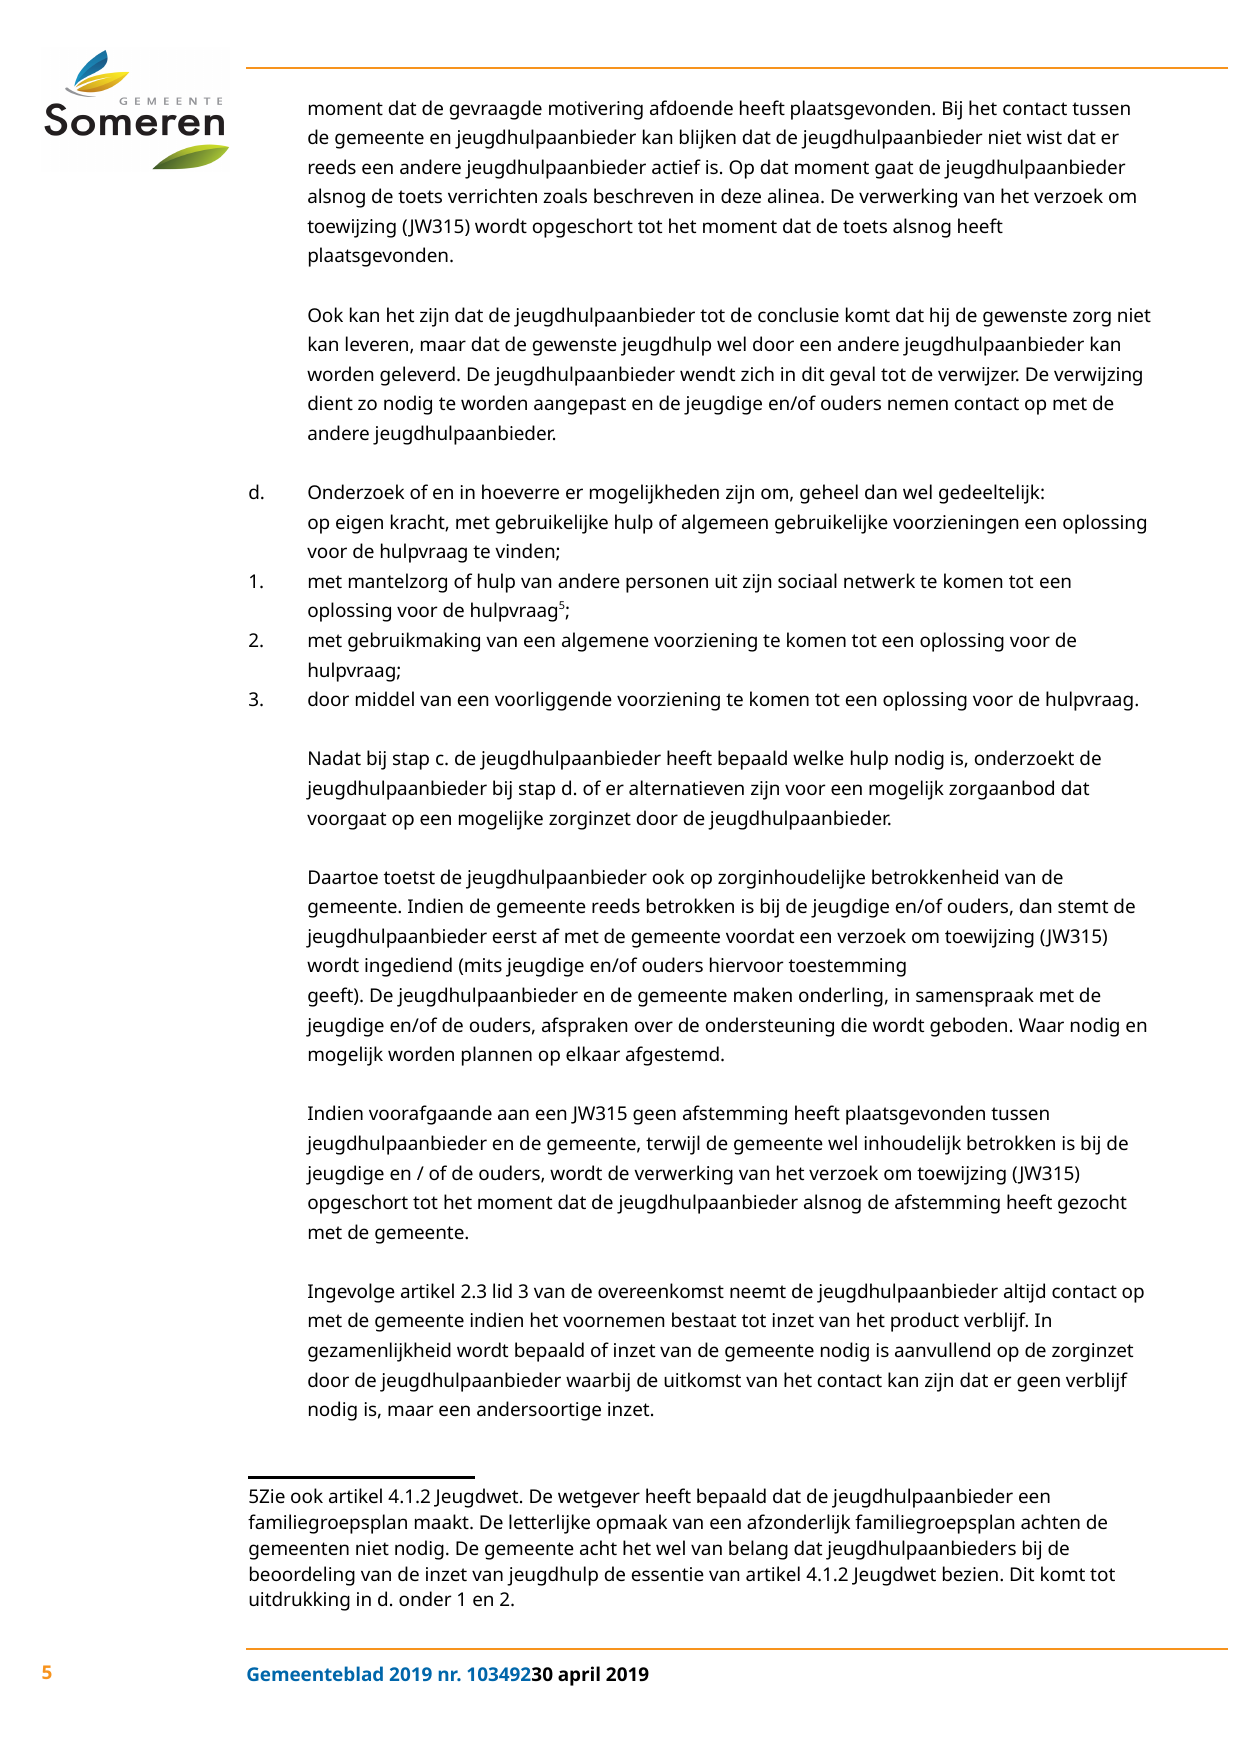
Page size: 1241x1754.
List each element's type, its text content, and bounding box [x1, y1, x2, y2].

list Indien voorafgaande aan een JW315 geen afstemming heeft plaatsgevonden tussen jeugdhulpaanbieder en de gemeente, terwijl de gemeente wel inhoudelijk betrokken is bij de jeugdige en / of de ouders, wordt de verwerking van het verzoek om toewijzing (JW315) opgeschort tot het moment dat de jeugdhulpaanbieder alsnog de afstemming heeft gezocht met de gemeente. [248, 1101, 1152, 1245]
list Onderzoek of en in hoeverre er mogelijkheden zijn om, geheel dan wel gedeeltelijk: [248, 479, 1152, 505]
list met gebruikmaking van een algemene voorziening te komen tot een oplossing voor de hulpvraag; [248, 627, 1152, 683]
list Ingevolge artikel 2.3 lid 3 van de overeenkomst neemt de jeugdhulpaanbieder altijd contact op met de gemeente indien het voornemen bestaat tot inzet van het product verblijf. In gezamenlijkheid wordt bepaald of inzet van de gemeente nodig is aanvullend op de zorginzet door de jeugdhulpaanbieder waarbij de uitkomst van het contact kan zijn dat er geen verblijf nodig is, maar een andersoortige inzet. [248, 1278, 1152, 1422]
list Nadat bij stap c. de jeugdhulpaanbieder heeft bepaald welke hulp nodig is, onderzoekt de jeugdhulpaanbieder bij stap d. of er alternatieven zijn voor een mogelijk zorgaanbod dat voorgaat op een mogelijke zorginzet door de jeugdhulpaanbieder. [248, 746, 1152, 831]
list door middel van een voorliggende voorziening te komen tot een oplossing voor de hulpvraag. [248, 686, 1152, 712]
list Zie ook artikel 4.1.2 Jeugdwet. De wetgever heeft bepaald dat de jeugdhulpaanbieder een familiegroepsplan maakt. De letterlijke opmaak van een afzonderlijk familiegroepsplan achten de gemeenten niet nodig. De gemeente acht het wel van belang dat jeugdhulpaanbieders bij de beoordeling van de inzet van jeugdhulp de essentie van artikel 4.1.2 Jeugdwet bezien. Dit komt tot uitdrukking in d. onder 1 en 2. [248, 1483, 1152, 1612]
list moment dat de gevraagde motivering afdoende heeft plaatsgevonden. Bij het contact tussen de gemeente en jeugdhulpaanbieder kan blijken dat de jeugdhulpaanbieder niet wist dat er reeds een andere jeugdhulpaanbieder actief is. Op dat moment gaat de jeugdhulpaanbieder alsnog de toets verrichten zoals beschreven in deze alinea. De verwerking van het verzoek om toewijzing (JW315) wordt opgeschort tot het moment dat de toets alsnog heeft plaatsgevonden. [248, 95, 1152, 268]
list Ook kan het zijn dat de jeugdhulpaanbieder tot de conclusie komt dat hij de gewenste zorg niet kan leveren, maar dat de gewenste jeugdhulp wel door een andere jeugdhulpaanbieder kan worden geleverd. De jeugdhulpaanbieder wendt zich in dit geval tot de verwijzer. De verwijzing dient zo nodig te worden aangepast en de jeugdige en/of ouders nemen contact op met de andere jeugdhulpaanbieder. [248, 302, 1152, 446]
list Daartoe toetst de jeugdhulpaanbieder ook op zorginhoudelijke betrokkenheid van de gemeente. Indien de gemeente reeds betrokken is bij de jeugdige en/of ouders, dan stemt de jeugdhulpaanbieder eerst af met de gemeente voordat een verzoek om toewijzing (JW315) wordt ingediend (mits jeugdige en/of ouders hiervoor toestemming geeft). De jeugdhulpaanbieder en de gemeente maken onderling, in samenspraak met de jeugdige en/of de ouders, afspraken over de ondersteuning die wordt geboden. Waar nodig en mogelijk worden plannen op elkaar afgestemd. [248, 864, 1152, 1067]
list met mantelzorg of hulp van andere personen uit zijn sociaal netwerk te komen tot een oplossing voor de hulpvraag; [248, 568, 1152, 623]
picture [41, 47, 231, 172]
list op eigen kracht, met gebruikelijke hulp of algemeen gebruikelijke voorzieningen een oplossing voor de hulpvraag te vinden; [248, 509, 1152, 564]
